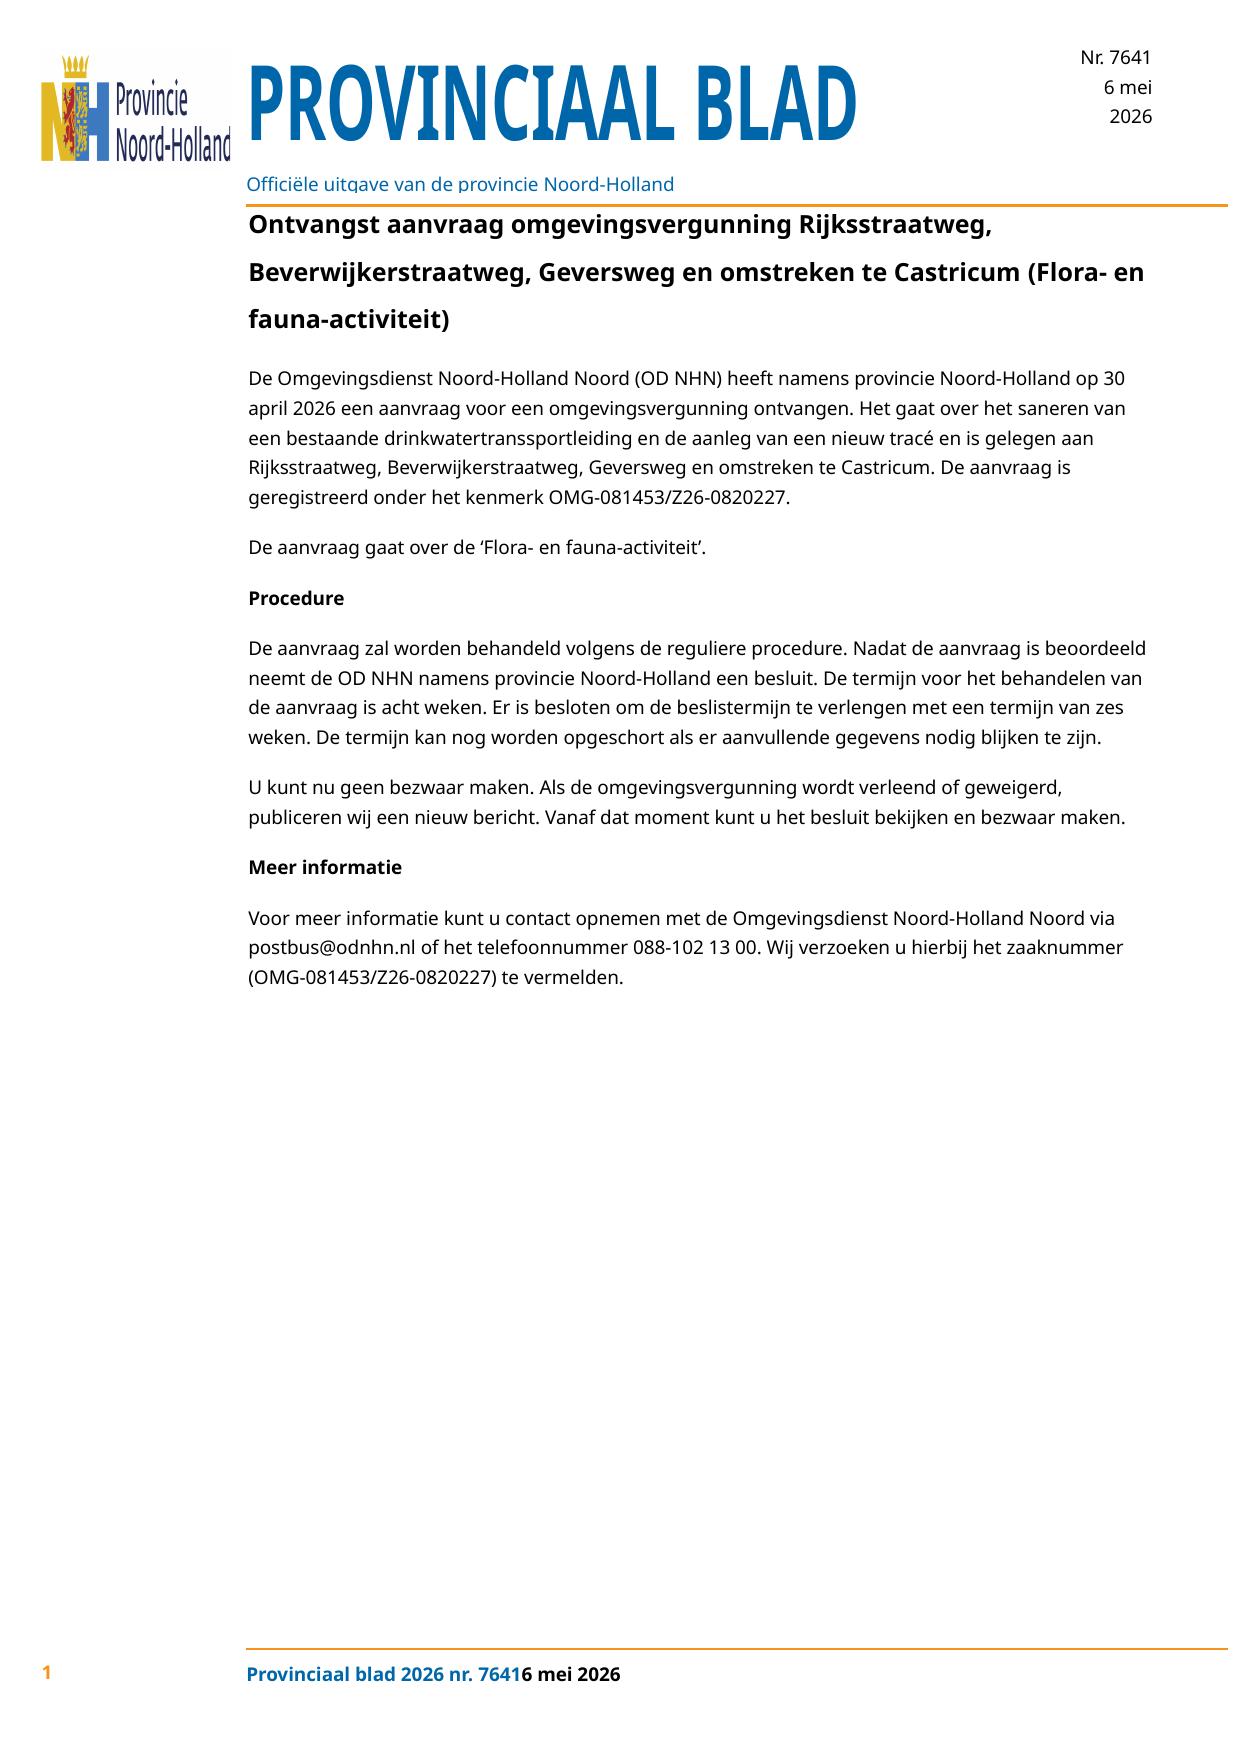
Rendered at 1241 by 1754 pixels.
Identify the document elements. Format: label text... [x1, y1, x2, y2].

text De Omgevingsdienst Noord-Holland Noord (OD NHN) heeft namens provincie Noord-Holland op 30 april 2026 een aanvraag voor een omgevingsvergunning ontvangen. Het gaat over het saneren van een bestaande drinkwatertranssportleiding en de aanleg van een nieuw tracé en is gelegen aan Rijksstraatweg, Beverwijkerstraatweg, Geversweg en omstreken te Castricum. De aanvraag is geregistreerd onder het kenmerk OMG-081453/Z26-0820227. [248, 366, 1152, 509]
picture [41, 47, 231, 172]
text U kunt nu geen bezwaar maken. Als de omgevingsvergunning wordt verleend of geweigerd, publiceren wij een nieuw bericht. Vanaf dat moment kunt u het besluit bekijken en bezwaar maken. [248, 774, 1152, 829]
text De aanvraag zal worden behandeld volgens de reguliere procedure. Nadat de aanvraag is beoordeeld neemt de OD NHN namens provincie Noord-Holland een besluit. De termijn voor het behandelen van de aanvraag is acht weken. Er is besloten om de beslistermijn te verlengen met een termijn van zes weken. De termijn kan nog worden opgeschort als er aanvullende gegevens nodig blijken te zijn. [248, 635, 1152, 749]
text Meer informatie [248, 854, 1152, 880]
text Ontvangst aanvraag omgevingsvergunning Rijksstraatweg, Beverwijkerstraatweg, Geversweg en omstreken te Castricum (Flora- en fauna-activiteit) [248, 207, 1152, 336]
text De aanvraag gaat over de ‘Flora- en fauna-activiteit’. [248, 534, 1152, 560]
text Voor meer informatie kunt u contact opnemen met de Omgevingsdienst Noord-Holland Noord via postbus@odnhn.nl of het telefoonnummer 088-102 13 00. Wij verzoeken u hierbij het zaaknummer (OMG-081453/Z26-0820227) te vermelden. [248, 905, 1152, 989]
text Procedure [248, 585, 1152, 610]
